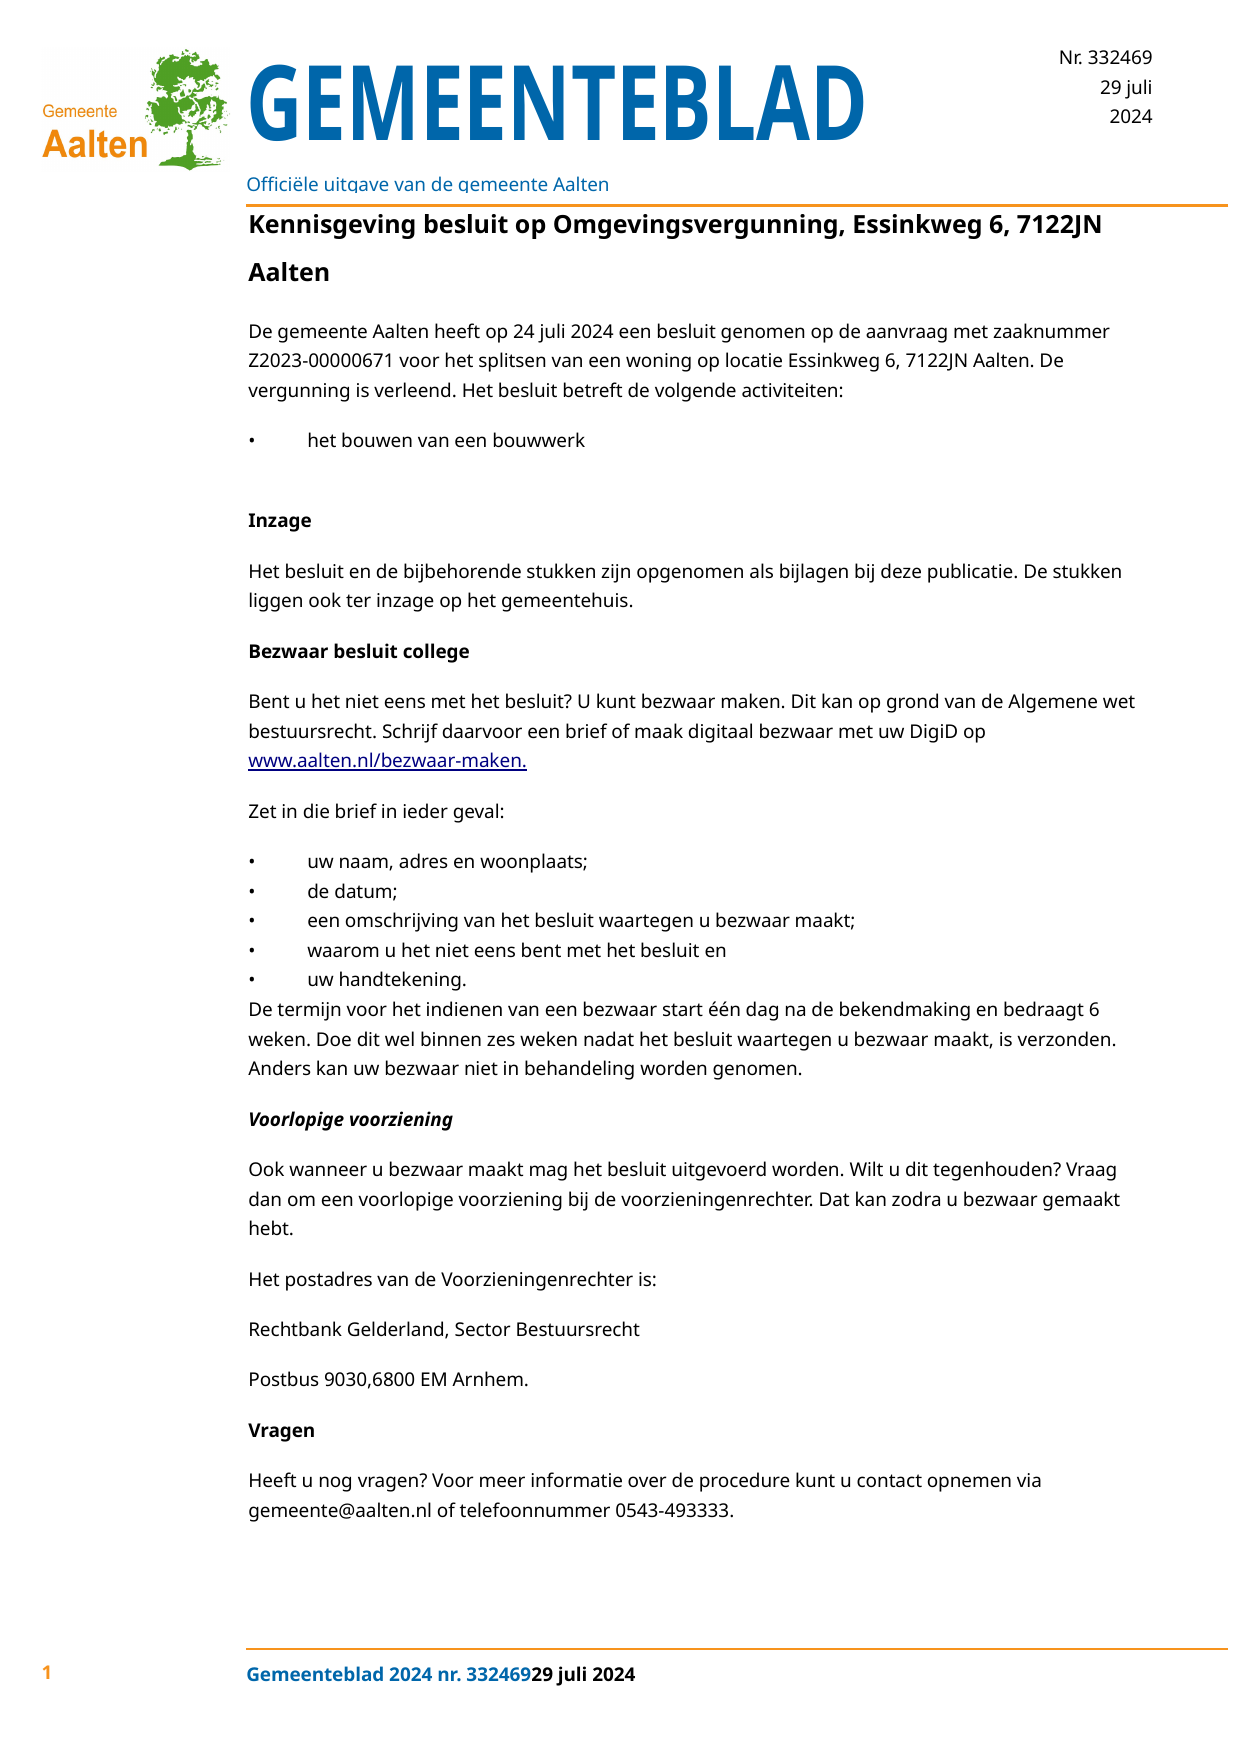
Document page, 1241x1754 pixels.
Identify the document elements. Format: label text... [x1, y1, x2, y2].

list uw naam, adres en woonplaats; [248, 848, 1152, 874]
text Het postadres van de Voorzieningenrechter is: [248, 1266, 1152, 1292]
list uw handtekening. [248, 967, 1152, 992]
text Ook wanneer u bezwaar maakt mag het besluit uitgevoerd worden. Wilt u dit tegenhouden? Vraag dan om een voorlopige voorziening bij de voorzieningenrechter. Dat kan zodra u bezwaar gemaakt hebt. [248, 1156, 1152, 1241]
text Rechtbank Gelderland, Sector Bestuursrecht [248, 1316, 1152, 1342]
text Zet in die brief in ieder geval: [248, 798, 1152, 824]
text Vragen [248, 1417, 1152, 1443]
text Voorlopige voorziening [248, 1106, 1152, 1132]
list een omschrijving van het besluit waartegen u bezwaar maakt; [248, 907, 1152, 933]
list de datum; [248, 878, 1152, 904]
text De termijn voor het indienen van een bezwaar start één dag na de bekendmaking en bedraagt 6 weken. Doe dit wel binnen zes weken nadat het besluit waartegen u bezwaar maakt, is verzonden. Anders kan uw bezwaar niet in behandeling worden genomen. [248, 996, 1152, 1081]
text Het besluit en de bijbehorende stukken zijn opgenomen als bijlagen bij deze publicatie. De stukken liggen ook ter inzage op het gemeentehuis. [248, 558, 1152, 613]
list waarom u het niet eens bent met het besluit en [248, 937, 1152, 963]
text Bent u het niet eens met het besluit? U kunt bezwaar maken. Dit kan op grond van de Algemene wet bestuursrecht. Schrijf daarvoor een brief of maak digitaal bezwaar met uw DigiD op www.aalten.nl/bezwaar-maken. [248, 688, 1152, 773]
text Kennisgeving besluit op Omgevingsvergunning, Essinkweg 6, 7122JN Aalten [248, 207, 1152, 288]
text Heeft u nog vragen? Voor meer informatie over de procedure kunt u contact opnemen via gemeente@aalten.nl of telefoonnummer 0543-493333. [248, 1467, 1152, 1523]
text De gemeente Aalten heeft op 24 juli 2024 een besluit genomen op de aanvraag met zaaknummer Z2023-00000671 voor het splitsen van een woning op locatie Essinkweg 6, 7122JN Aalten. De vergunning is verleend. Het besluit betreft de volgende activiteiten: [248, 318, 1152, 403]
text Inzage [248, 507, 1152, 533]
text Bezwaar besluit college [248, 638, 1152, 664]
text Postbus 9030,6800 EM Arnhem. [248, 1367, 1152, 1392]
list het bouwen van een bouwwerk [248, 427, 1152, 453]
picture [41, 47, 231, 172]
